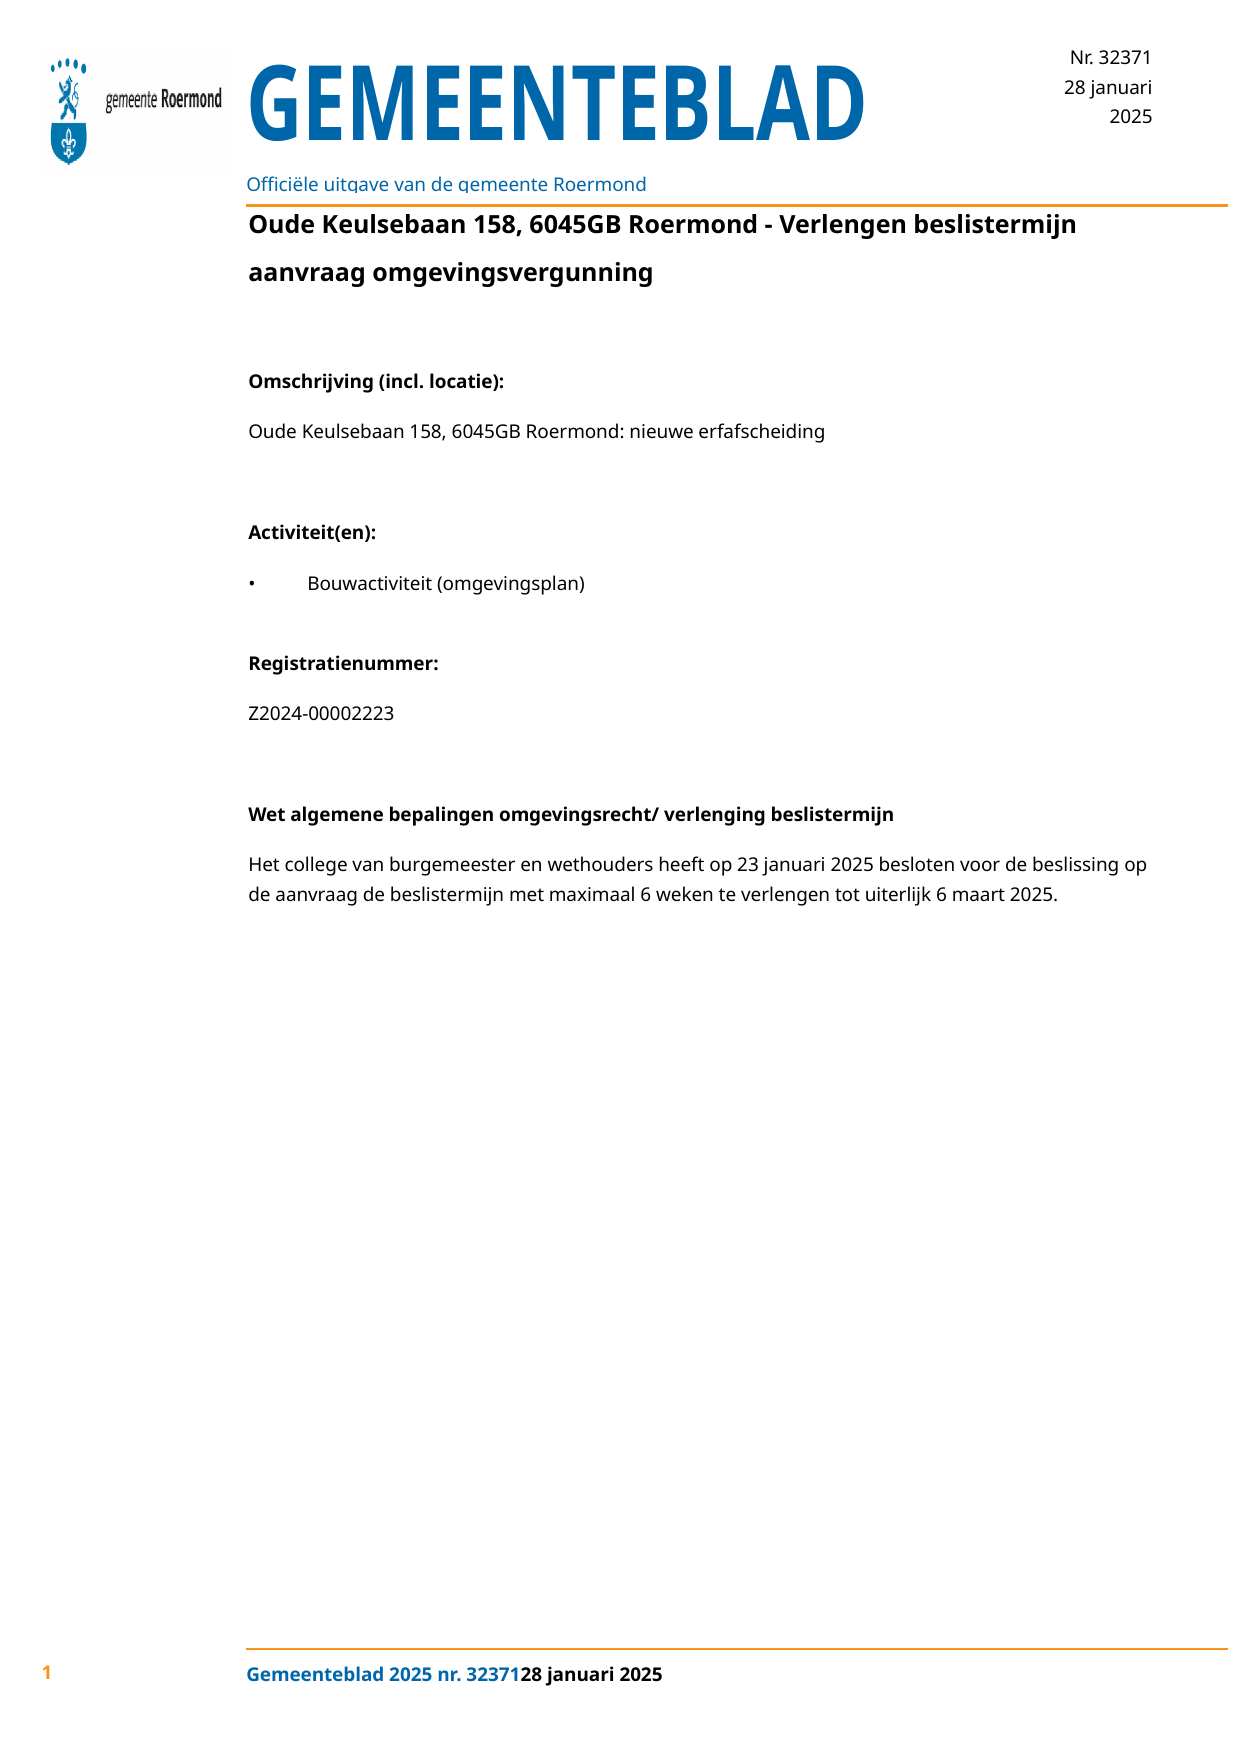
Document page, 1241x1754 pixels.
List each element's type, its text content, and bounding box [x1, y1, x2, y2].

text Oude Keulsebaan 158, 6045GB Roermond - Verlengen beslistermijn aanvraag omgevingsvergunning [248, 207, 1152, 288]
text Het college van burgemeester en wethouders heeft op 23 januari 2025 besloten voor de beslissing op de aanvraag de beslistermijn met maximaal 6 weken te verlengen tot uiterlijk 6 maart 2025. [248, 852, 1152, 907]
list Bouwactiviteit (omgevingsplan) [248, 570, 1152, 596]
text Registratienummer: [248, 650, 1152, 676]
text Wet algemene bepalingen omgevingsrecht/ verlenging beslistermijn [248, 801, 1152, 827]
picture [41, 47, 231, 172]
text Z2024-00002223 [248, 700, 1152, 726]
text Activiteit(en): [248, 519, 1152, 545]
text Omschrijving (incl. locatie): [248, 368, 1152, 394]
text Oude Keulsebaan 158, 6045GB Roermond: nieuwe erfafscheiding [248, 419, 1152, 444]
